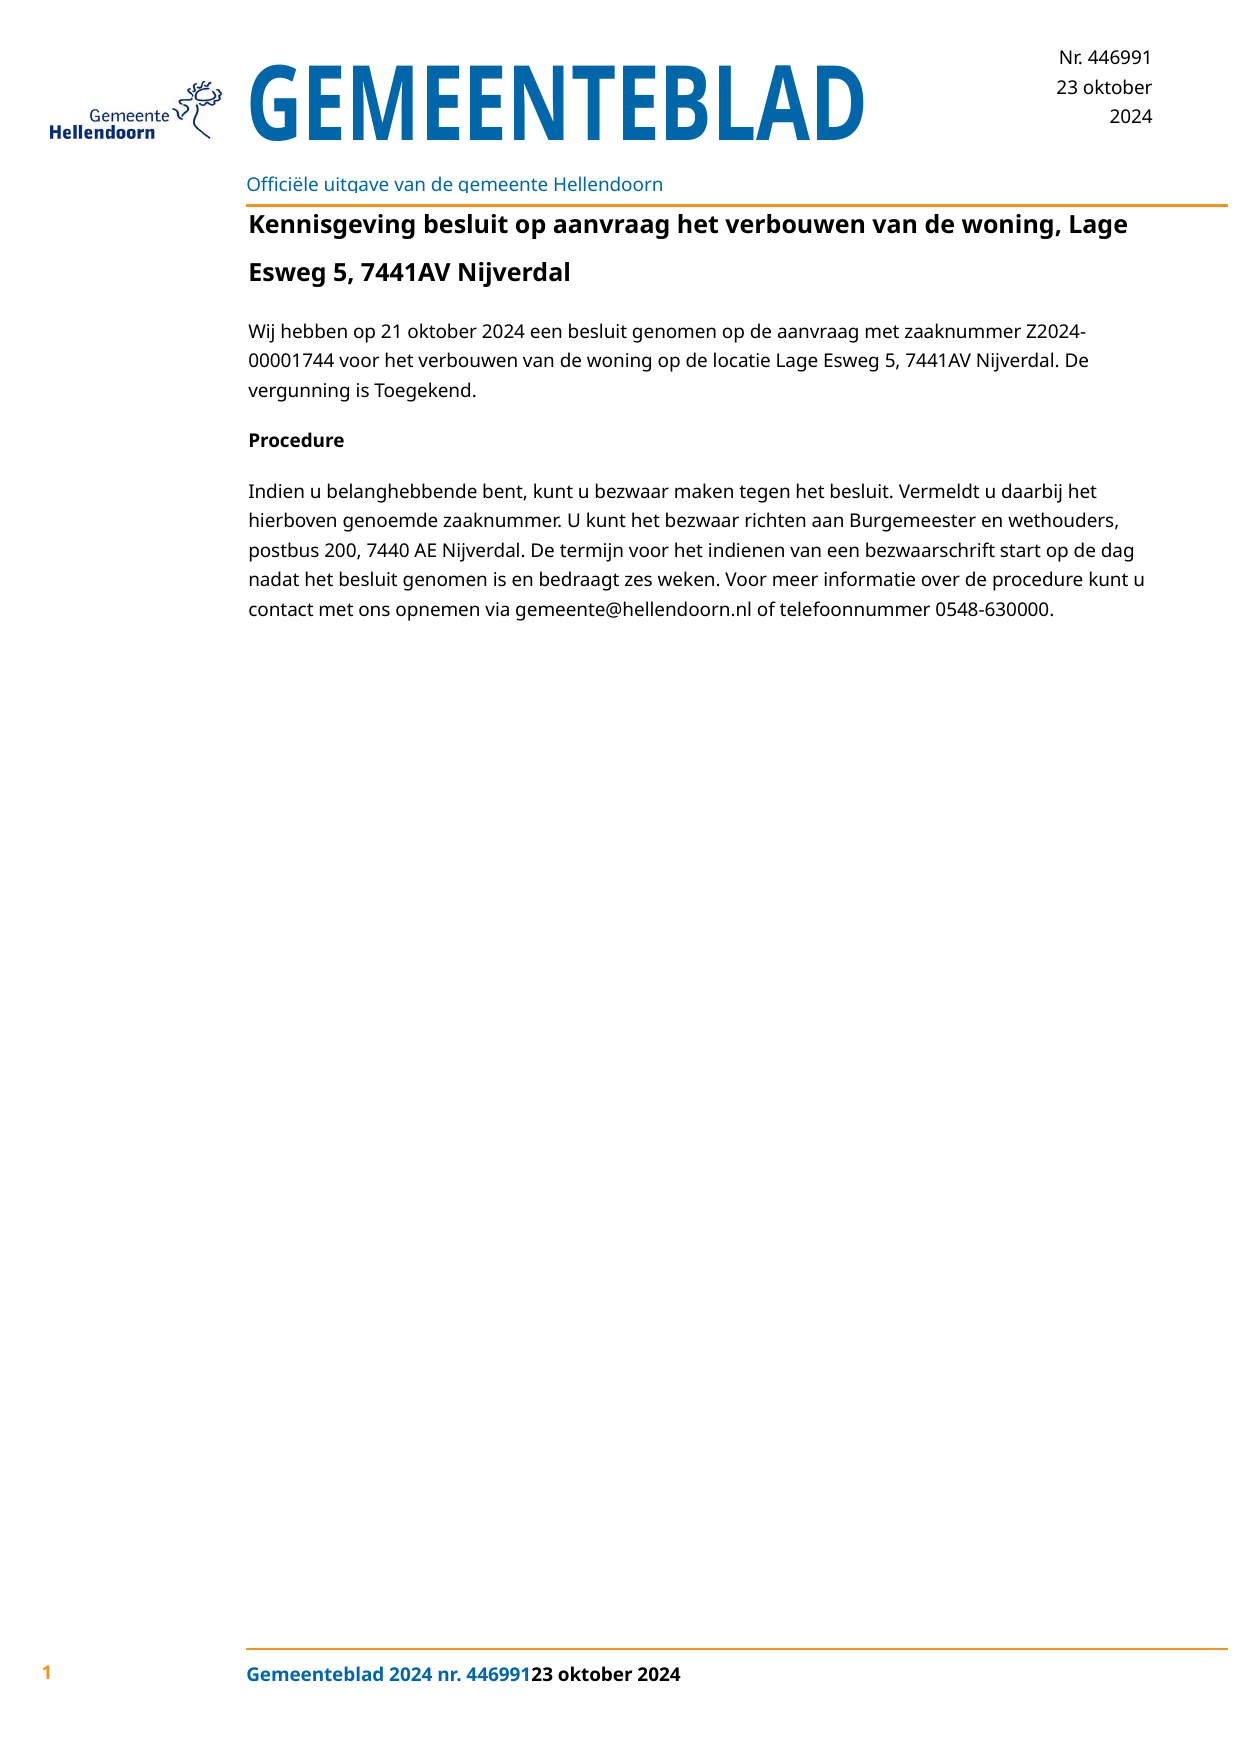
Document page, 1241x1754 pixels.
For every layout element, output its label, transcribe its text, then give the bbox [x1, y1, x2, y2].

picture [41, 47, 231, 172]
text Kennisgeving besluit op aanvraag het verbouwen van de woning, Lage Esweg 5, 7441AV Nijverdal [248, 207, 1152, 288]
text Procedure [248, 427, 1152, 453]
text Wij hebben op 21 oktober 2024 een besluit genomen op de aanvraag met zaaknummer Z2024-00001744 voor het verbouwen van de woning op de locatie Lage Esweg 5, 7441AV Nijverdal. De vergunning is Toegekend. [248, 318, 1152, 403]
text Indien u belanghebbende bent, kunt u bezwaar maken tegen het besluit. Vermeldt u daarbij het hierboven genoemde zaaknummer. U kunt het bezwaar richten aan Burgemeester en wethouders, postbus 200, 7440 AE Nijverdal. De termijn voor het indienen van een bezwaarschrift start op de dag nadat het besluit genomen is en bedraagt zes weken. Voor meer informatie over de procedure kunt u contact met ons opnemen via gemeente@hellendoorn.nl of telefoonnummer 0548-630000. [248, 478, 1152, 622]
